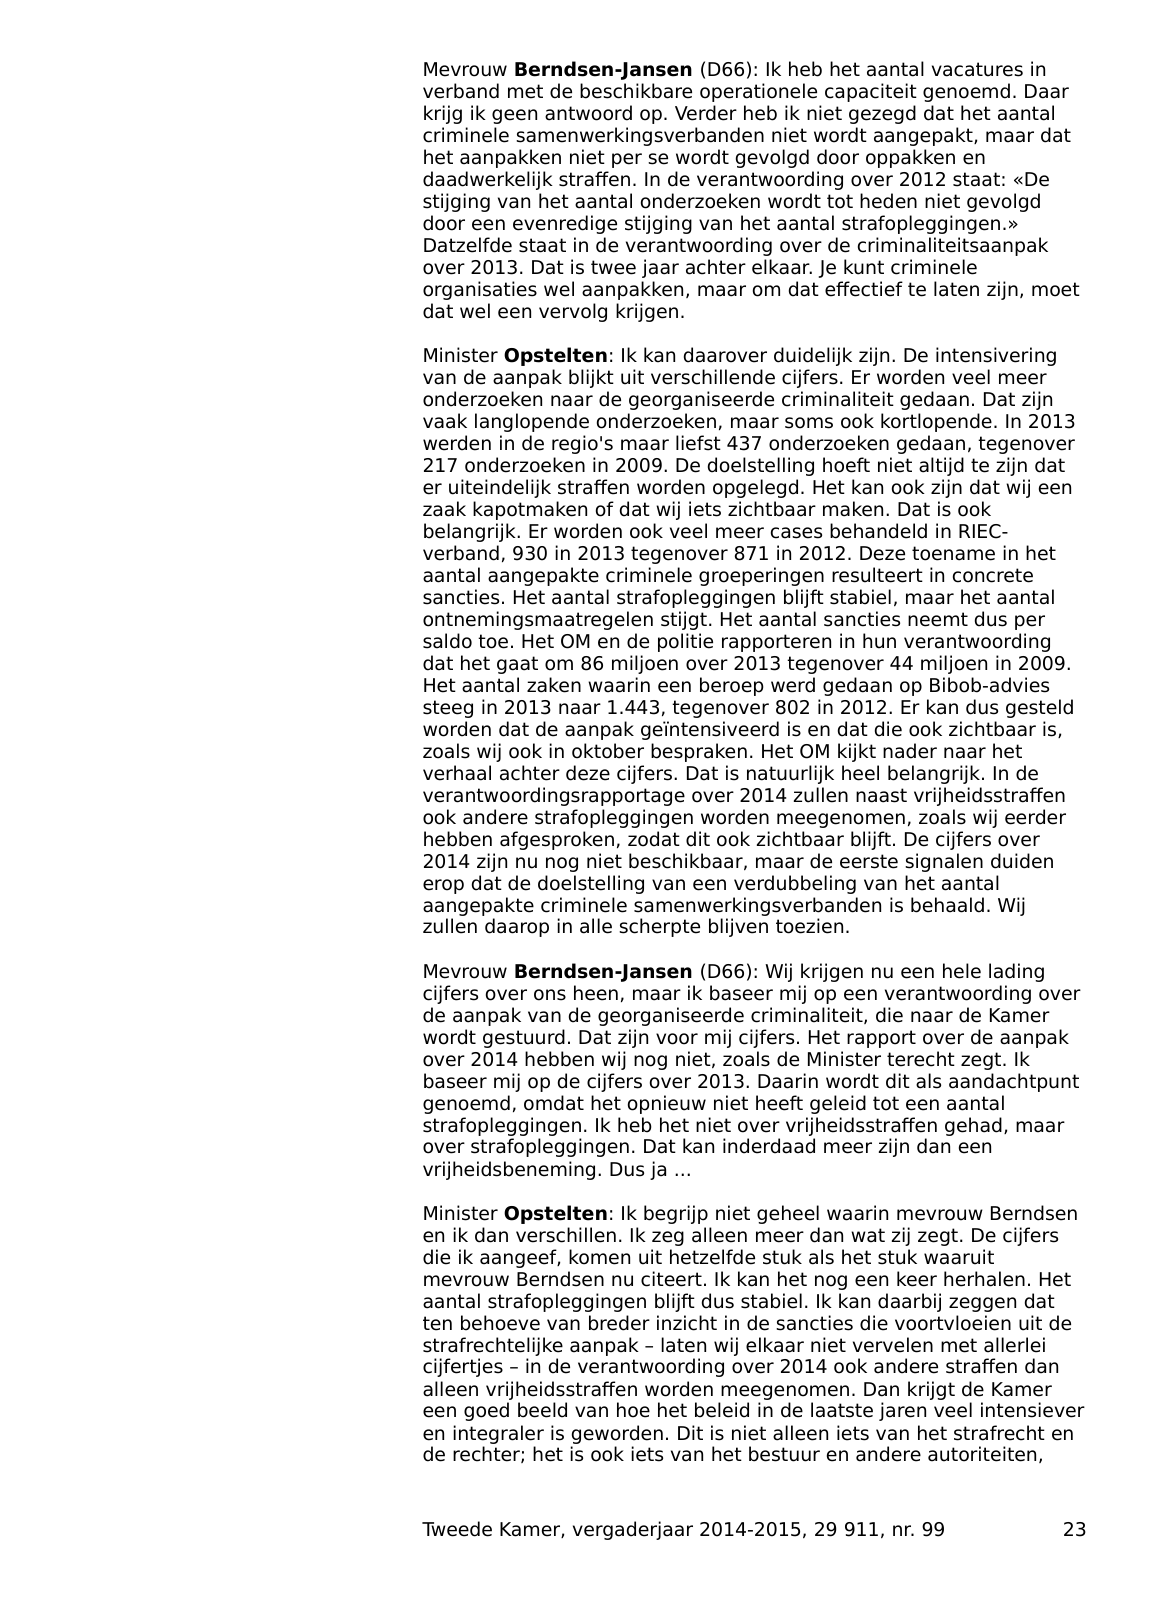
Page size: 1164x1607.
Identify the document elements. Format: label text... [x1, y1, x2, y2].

text Mevrouw Berndsen-Jansen (D66): Wij krijgen nu een hele lading cijfers over ons heen, maar ik baseer mij op een verantwoording over de aanpak van de georganiseerde criminaliteit, die naar de Kamer wordt gestuurd. Dat zijn voor mij cijfers. Het rapport over de aanpak over 2014 hebben wij nog niet, zoals de Minister terecht zegt. Ik baseer mij op de cijfers over 2013. Daarin wordt dit als aandachtpunt genoemd, omdat het opnieuw niet heeft geleid tot een aantal strafopleggingen. Ik heb het niet over vrijheidsstraffen gehad, maar over strafopleggingen. Dat kan inderdaad meer zijn dan een vrijheidsbeneming. Dus ja ... [422, 961, 1087, 1180]
text Minister Opstelten: Ik begrijp niet geheel waarin mevrouw Berndsen en ik dan verschillen. Ik zeg alleen meer dan wat zij zegt. De cijfers die ik aangeef, komen uit hetzelfde stuk als het stuk waaruit mevrouw Berndsen nu citeert. Ik kan het nog een keer herhalen. Het aantal strafopleggingen blijft dus stabiel. Ik kan daarbij zeggen dat ten behoeve van breder inzicht in de sancties die voortvloeien uit de strafrechtelijke aanpak – laten wij elkaar niet vervelen met allerlei cijfertjes – in de verantwoording over 2014 ook andere straffen dan alleen vrijheidsstraffen worden meegenomen. Dan krijgt de Kamer een goed beeld van hoe het beleid in de laatste jaren veel intensiever en integraler is geworden. Dit is niet alleen iets van het strafrecht en de rechter; het is ook iets van het bestuur en andere autoriteiten, [422, 1203, 1087, 1466]
text Mevrouw Berndsen-Jansen (D66): Ik heb het aantal vacatures in verband met de beschikbare operationele capaciteit genoemd. Daar krijg ik geen antwoord op. Verder heb ik niet gezegd dat het aantal criminele samenwerkingsverbanden niet wordt aangepakt, maar dat het aanpakken niet per se wordt gevolgd door oppakken en daadwerkelijk straffen. In de verantwoording over 2012 staat: «De stijging van het aantal onderzoeken wordt tot heden niet gevolgd door een evenredige stijging van het aantal strafopleggingen.» Datzelfde staat in de verantwoording over de criminaliteitsaanpak over 2013. Dat is twee jaar achter elkaar. Je kunt criminele organisaties wel aanpakken, maar om dat effectief te laten zijn, moet dat wel een vervolg krijgen. [422, 59, 1087, 323]
text Minister Opstelten: Ik kan daarover duidelijk zijn. De intensivering van de aanpak blijkt uit verschillende cijfers. Er worden veel meer onderzoeken naar de georganiseerde criminaliteit gedaan. Dat zijn vaak langlopende onderzoeken, maar soms ook kortlopende. In 2013 werden in de regio's maar liefst 437 onderzoeken gedaan, tegenover 217 onderzoeken in 2009. De doelstelling hoeft niet altijd te zijn dat er uiteindelijk straffen worden opgelegd. Het kan ook zijn dat wij een zaak kapotmaken of dat wij iets zichtbaar maken. Dat is ook belangrijk. Er worden ook veel meer cases behandeld in RIEC-verband, 930 in 2013 tegenover 871 in 2012. Deze toename in het aantal aangepakte criminele groeperingen resulteert in concrete sancties. Het aantal strafopleggingen blijft stabiel, maar het aantal ontnemingsmaatregelen stijgt. Het aantal sancties neemt dus per saldo toe. Het OM en de politie rapporteren in hun verantwoording dat het gaat om 86 miljoen over 2013 tegenover 44 miljoen in 2009. Het aantal zaken waarin een beroep werd gedaan op Bibob-advies steeg in 2013 naar 1.443, tegenover 802 in 2012. Er kan dus gesteld worden dat de aanpak geïntensiveerd is en dat die ook zichtbaar is, zoals wij ook in oktober bespraken. Het OM kijkt nader naar het verhaal achter deze cijfers. Dat is natuurlijk heel belangrijk. In de verantwoordingsrapportage over 2014 zullen naast vrijheidsstraffen ook andere strafopleggingen worden meegenomen, zoals wij eerder hebben afgesproken, zodat dit ook zichtbaar blijft. De cijfers over 2014 zijn nu nog niet beschikbaar, maar de eerste signalen duiden erop dat de doelstelling van een verdubbeling van het aantal aangepakte criminele samenwerkingsverbanden is behaald. Wij zullen daarop in alle scherpte blijven toezien. [422, 345, 1087, 938]
